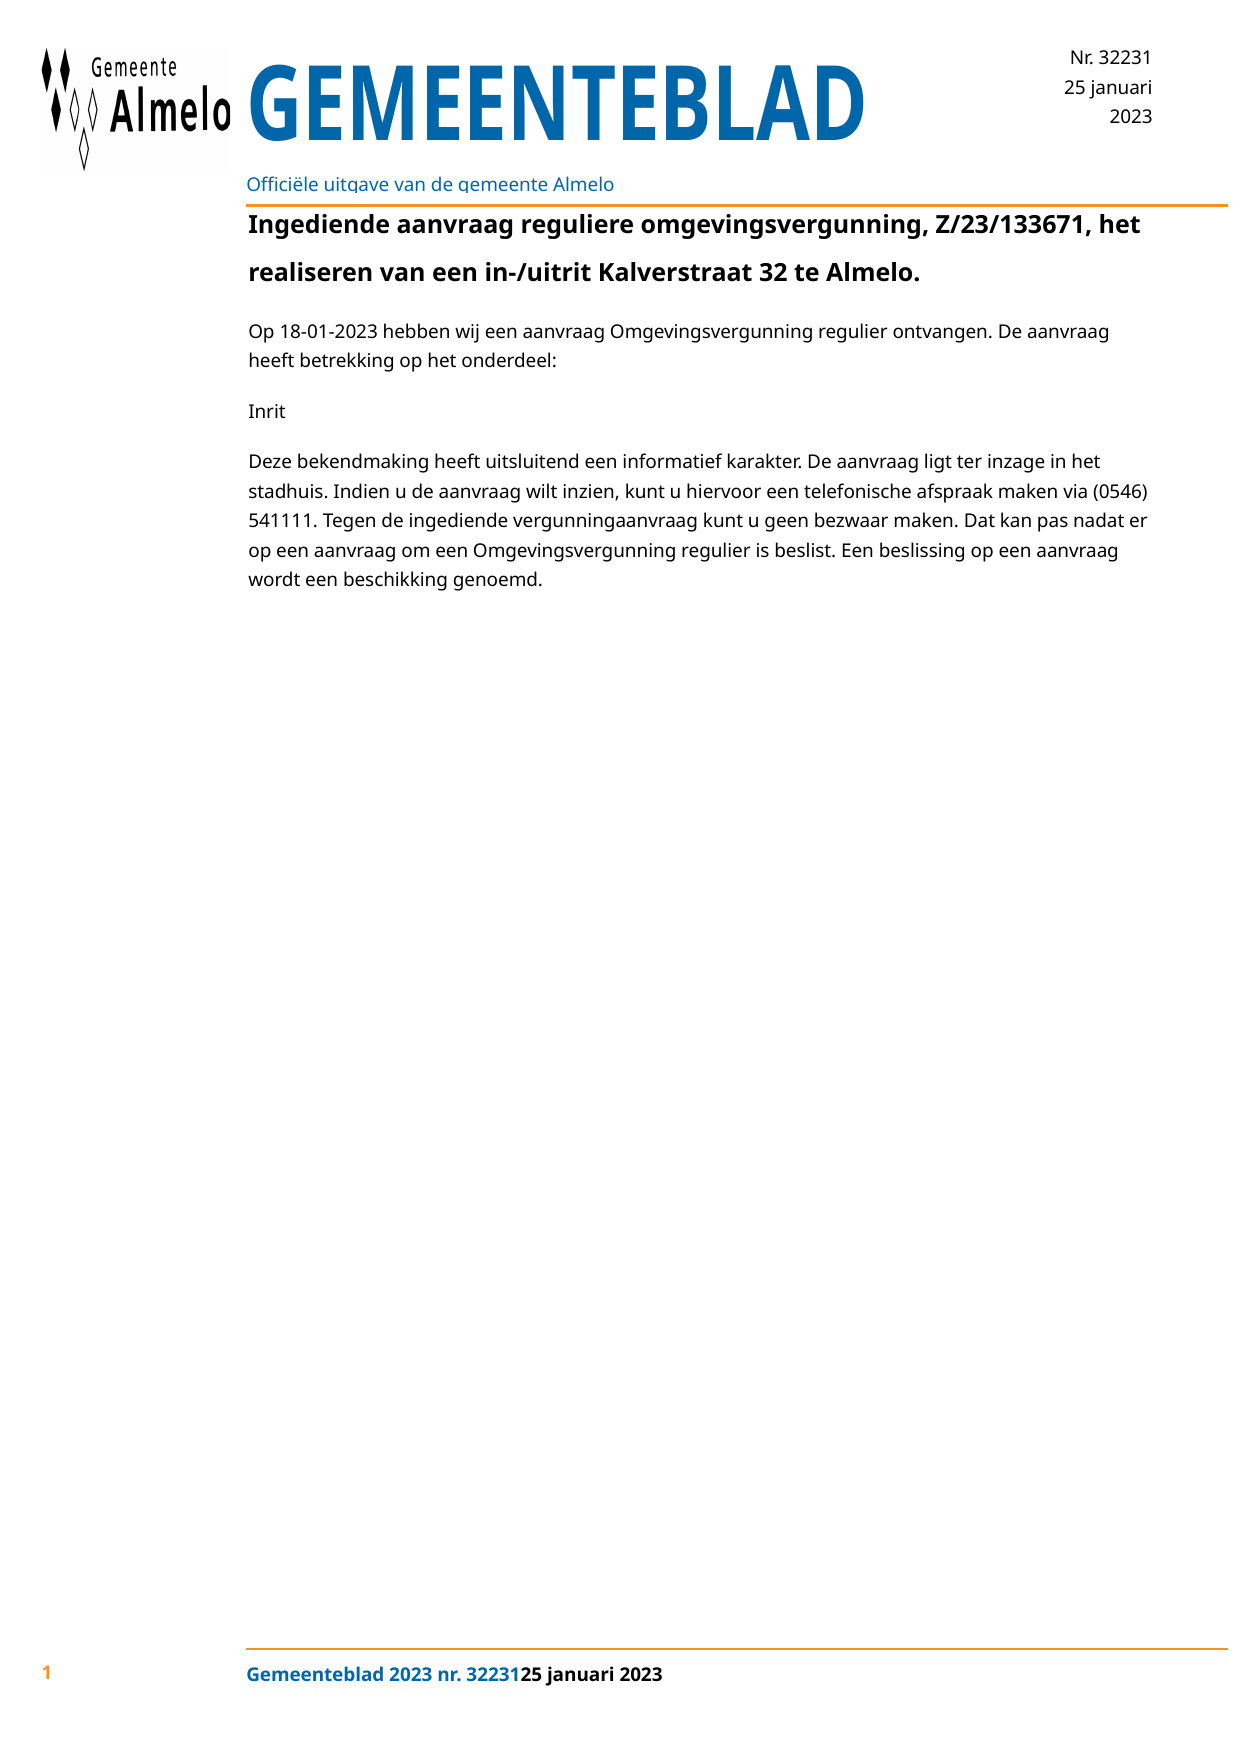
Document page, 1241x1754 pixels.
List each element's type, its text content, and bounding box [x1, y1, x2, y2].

text Op 18-01-2023 hebben wij een aanvraag Omgevingsvergunning regulier ontvangen. De aanvraag heeft betrekking op het onderdeel: [248, 318, 1152, 373]
picture [41, 47, 231, 172]
text Ingediende aanvraag reguliere omgevingsvergunning, Z/23/133671, het realiseren van een in-/uitrit Kalverstraat 32 te Almelo. [248, 207, 1152, 288]
text Inrit [248, 398, 1152, 424]
text Deze bekendmaking heeft uitsluitend een informatief karakter. De aanvraag ligt ter inzage in het stadhuis. Indien u de aanvraag wilt inzien, kunt u hiervoor een telefonische afspraak maken via (0546) 541111. Tegen de ingediende vergunningaanvraag kunt u geen bezwaar maken. Dat kan pas nadat er op een aanvraag om een Omgevingsvergunning regulier is beslist. Een beslissing op een aanvraag wordt een beschikking genoemd. [248, 448, 1152, 592]
